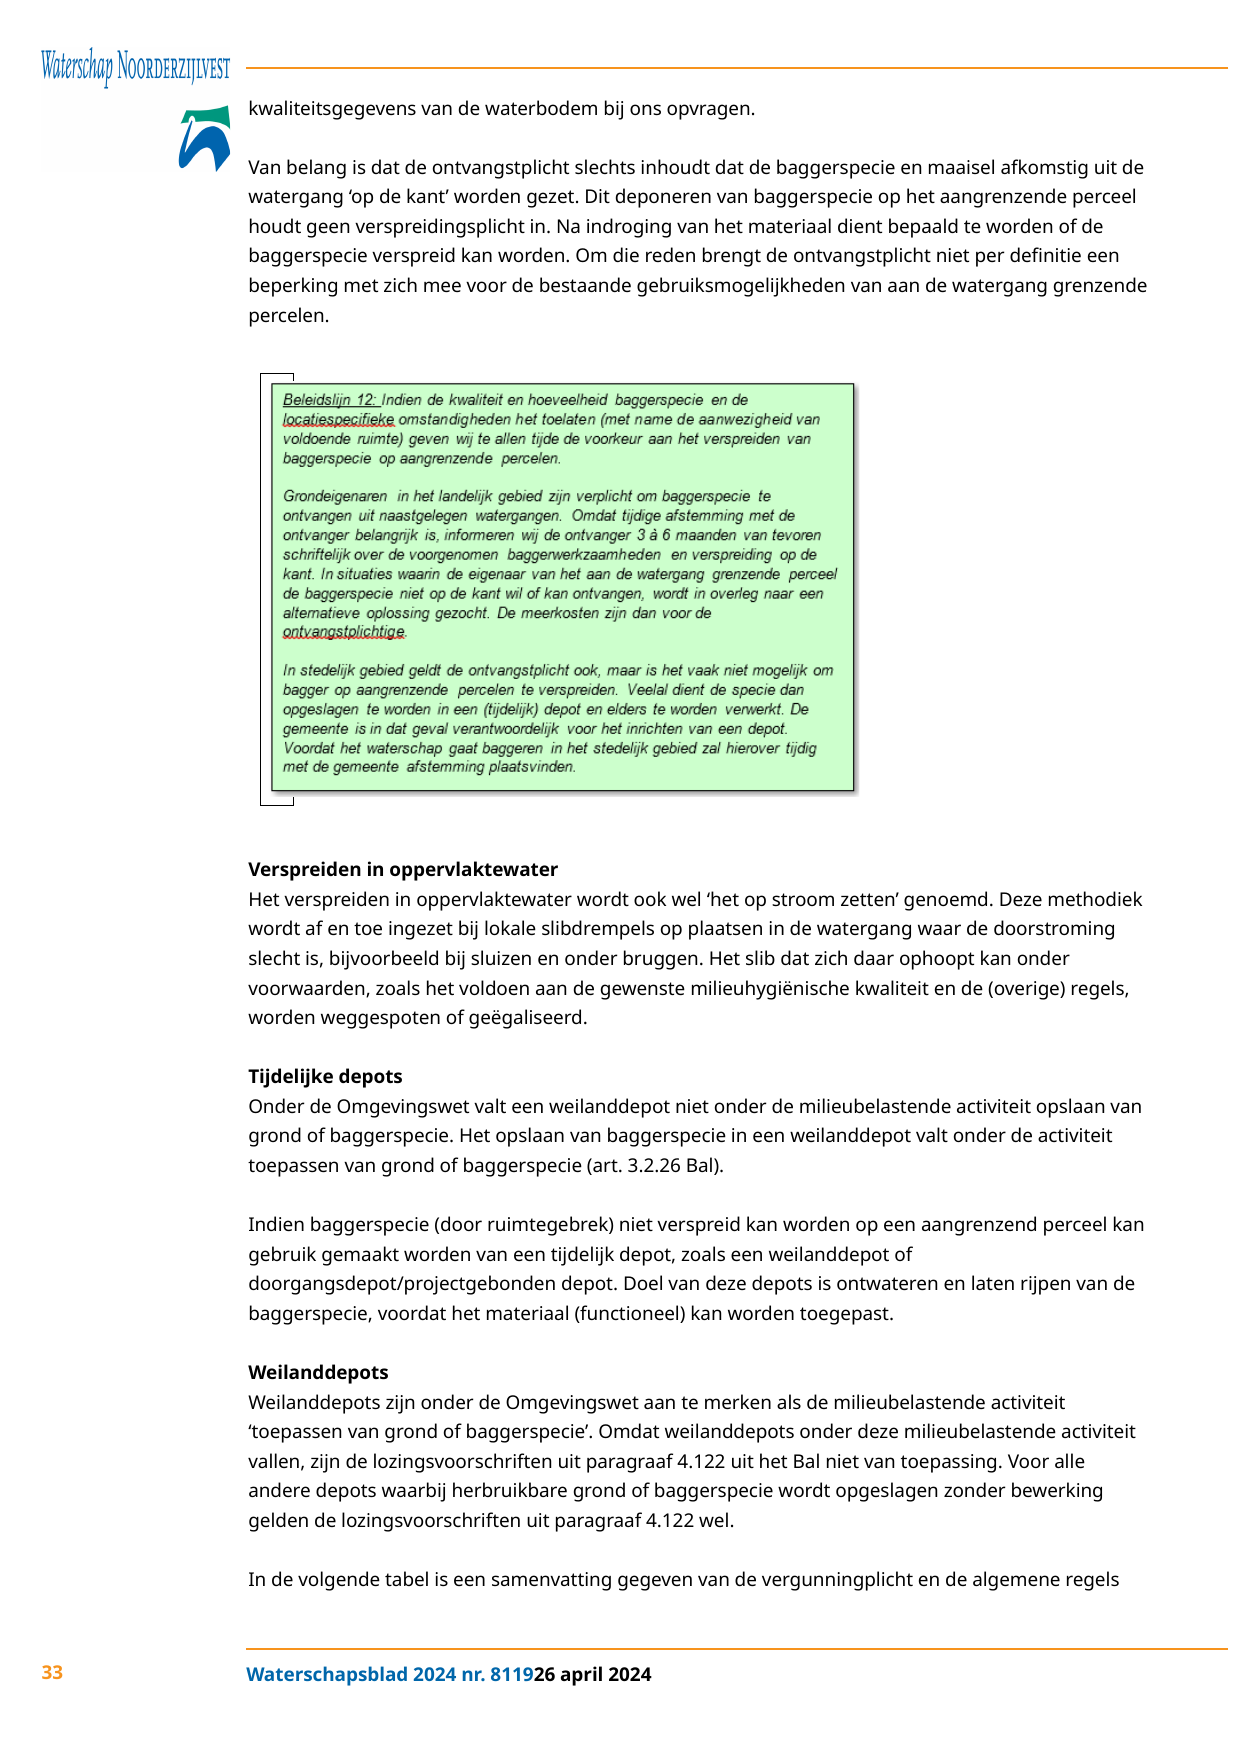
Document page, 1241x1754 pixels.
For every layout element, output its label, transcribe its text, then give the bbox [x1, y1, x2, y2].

text Tijdelijke depots [248, 1063, 1152, 1089]
text kwaliteitsgegevens van de waterbodem bij ons opvragen. [248, 95, 1152, 121]
text Verspreiden in oppervlaktewater [248, 856, 1152, 882]
text Het verspreiden in oppervlaktewater wordt ook wel ‘het op stroom zetten’ genoemd. Deze methodiek wordt af en toe ingezet bij lokale slibdrempels op plaatsen in de watergang waar de doorstroming slecht is, bijvoorbeeld bij sluizen en onder bruggen. Het slib dat zich daar ophoopt kan onder voorwaarden, zoals het voldoen aan de gewenste milieuhygiënische kwaliteit en de (overige) regels, worden weggespoten of geëgaliseerd. [248, 886, 1152, 1030]
text Weilanddepots zijn onder de Omgevingswet aan te merken als de milieubelastende activiteit ‘toepassen van grond of baggerspecie’. Omdat weilanddepots onder deze milieubelastende activiteit vallen, zijn de lozingsvoorschriften uit paragraaf 4.122 uit het Bal niet van toepassing. Voor alle andere depots waarbij herbruikbare grond of baggerspecie wordt opgeslagen zonder bewerking gelden de lozingsvoorschriften uit paragraaf 4.122 wel. [248, 1389, 1152, 1533]
text Weilanddepots [248, 1359, 1152, 1385]
text Onder de Omgevingswet valt een weilanddepot niet onder de milieubelastende activiteit opslaan van grond of baggerspecie. Het opslaan van baggerspecie in een weilanddepot valt onder de activiteit toepassen van grond of baggerspecie (art. 3.2.26 Bal). [248, 1093, 1152, 1178]
text Indien baggerspecie (door ruimtegebrek) niet verspreid kan worden op een aangrenzend perceel kan gebruik gemaakt worden van een tijdelijk depot, zoals een weilanddepot of doorgangsdepot/projectgebonden depot. Doel van deze depots is ontwateren en laten rijpen van de baggerspecie, voordat het materiaal (functioneel) kan worden toegepast. [248, 1211, 1152, 1326]
text Van belang is dat de ontvangstplicht slechts inhoudt dat de baggerspecie en maaisel afkomstig uit de watergang ‘op de kant’ worden gezet. Dit deponeren van baggerspecie op het aangrenzende perceel houdt geen verspreidingsplicht in. Na indroging van het materiaal dient bepaald te worden of de baggerspecie verspreid kan worden. Om die reden brengt de ontvangstplicht niet per definitie een beperking met zich mee voor de bestaande gebruiksmogelijkheden van aan de watergang grenzende percelen. [248, 154, 1152, 328]
text In de volgende tabel is een samenvatting gegeven van de vergunningplicht en de algemene regels [248, 1566, 1152, 1592]
picture [41, 47, 231, 172]
picture [268, 381, 860, 797]
